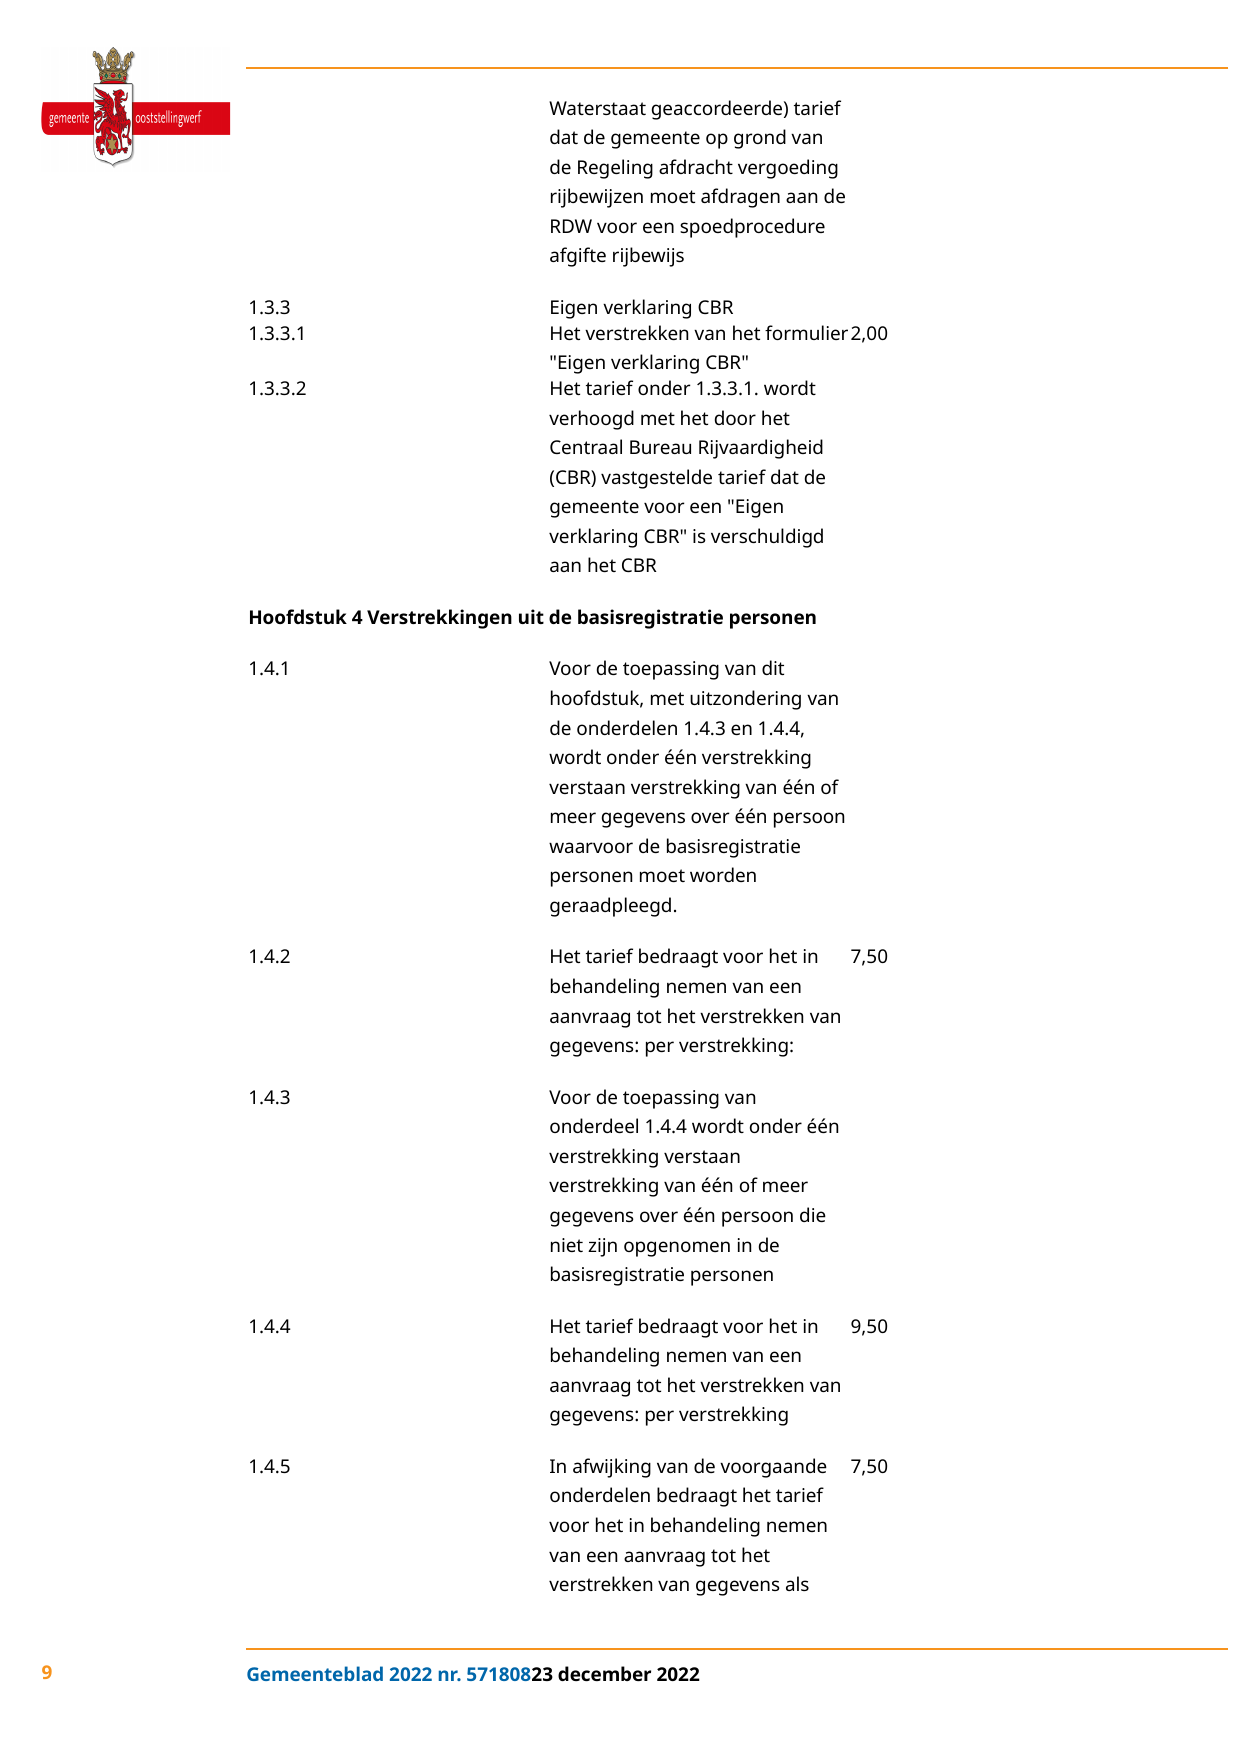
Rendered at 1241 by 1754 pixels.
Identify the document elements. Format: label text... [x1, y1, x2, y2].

table_cell In afwijking van de voorgaande onderdelen bedraagt het tarief voor het in behandeling nemen van een aanvraag tot het verstrekken van gegevens als [549, 1453, 850, 1597]
table_cell Het tarief bedraagt voor het in behandeling nemen van een aanvraag tot het verstrekken van gegevens: per verstrekking: [549, 944, 850, 1058]
table_cell [549, 269, 850, 294]
table_cell [248, 630, 549, 656]
table_cell [248, 269, 549, 294]
table_cell 9,50 [850, 1313, 1152, 1427]
table_cell [248, 1428, 549, 1453]
table_cell 1.4.1 [248, 656, 549, 918]
table_cell [549, 1428, 850, 1453]
table_cell [549, 579, 850, 604]
table_cell [549, 630, 850, 656]
table_cell [850, 375, 1152, 578]
table_cell 1.4.3 [248, 1084, 549, 1287]
table_cell Waterstaat geaccordeerde) tarief dat de gemeente op grond van de Regeling afdracht vergoeding rijbewijzen moet afdragen aan de RDW voor een spoedprocedure afgifte rijbewijs [549, 95, 850, 268]
table_cell Voor de toepassing van dit hoofdstuk, met uitzondering van de onderdelen 1.4.3 en 1.4.4, wordt onder één verstrekking verstaan verstrekking van één of meer gegevens over één persoon waarvoor de basisregistratie personen moet worden geraadpleegd. [549, 656, 850, 918]
table_cell [850, 1084, 1152, 1287]
table_cell 1.4.4 [248, 1313, 549, 1427]
table_cell 1.3.3.2 [248, 375, 549, 578]
table_cell [248, 1058, 549, 1084]
table_cell 1.4.2 [248, 944, 549, 1058]
table_cell [850, 1428, 1152, 1453]
table_cell 2,00 [850, 320, 1152, 375]
table_cell Hoofdstuk 4 Verstrekkingen uit de basisregistratie personen [248, 604, 850, 630]
table_cell 7,50 [850, 944, 1152, 1058]
table_cell [248, 918, 549, 944]
table_cell [850, 269, 1152, 294]
table_cell [850, 95, 1152, 268]
table_cell [850, 604, 1152, 630]
table_cell [850, 630, 1152, 656]
table_cell 1.3.3 [248, 294, 549, 320]
table_cell [248, 579, 549, 604]
table_cell 7,50 [850, 1453, 1152, 1597]
table_cell [549, 918, 850, 944]
table_cell Eigen verklaring CBR [549, 294, 850, 320]
table_cell 1.4.5 [248, 1453, 549, 1597]
table_cell [850, 1287, 1152, 1313]
table_cell [850, 1058, 1152, 1084]
picture [41, 47, 231, 172]
table_cell Het tarief onder 1.3.3.1. wordt verhoogd met het door het Centraal Bureau Rijvaardigheid (CBR) vastgestelde tarief dat de gemeente voor een "Eigen verklaring CBR" is verschuldigd aan het CBR [549, 375, 850, 578]
table_cell [549, 1058, 850, 1084]
table_cell Het verstrekken van het formulier "Eigen verklaring CBR" [549, 320, 850, 375]
table_cell [850, 294, 1152, 320]
table_cell [248, 95, 549, 268]
table_cell [248, 1287, 549, 1313]
table_cell [850, 918, 1152, 944]
table_cell [850, 656, 1152, 918]
table_cell Het tarief bedraagt voor het in behandeling nemen van een aanvraag tot het verstrekken van gegevens: per verstrekking [549, 1313, 850, 1427]
table_cell Voor de toepassing van onderdeel 1.4.4 wordt onder één verstrekking verstaan verstrekking van één of meer gegevens over één persoon die niet zijn opgenomen in de basisregistratie personen [549, 1084, 850, 1287]
table_cell [850, 579, 1152, 604]
table_cell 1.3.3.1 [248, 320, 549, 375]
table_cell [549, 1287, 850, 1313]
